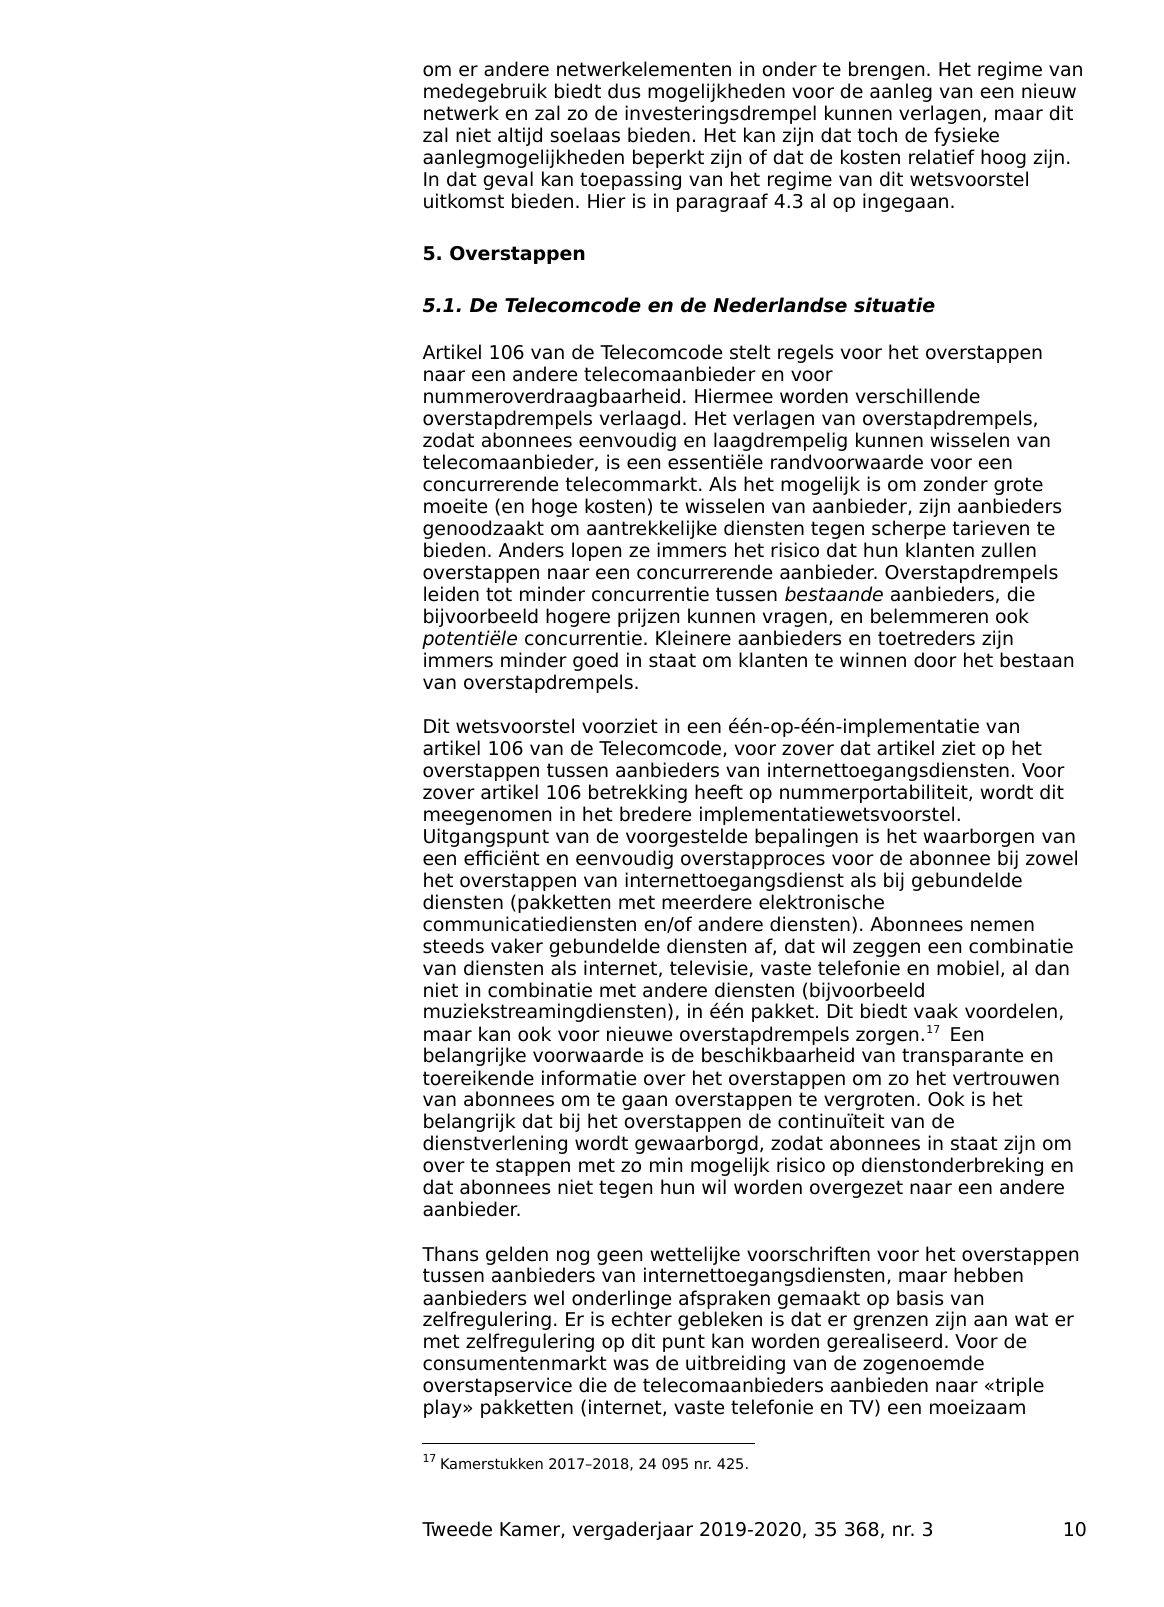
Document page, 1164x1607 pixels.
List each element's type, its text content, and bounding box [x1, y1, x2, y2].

text Artikel 106 van de Telecomcode stelt regels voor het overstappen naar een andere telecomaanbieder en voor nummeroverdraagbaarheid. Hiermee worden verschillende overstapdrempels verlaagd. Het verlagen van overstapdrempels, zodat abonnees eenvoudig en laagdrempelig kunnen wisselen van telecomaanbieder, is een essentiële randvoorwaarde voor een concurrerende telecommarkt. Als het mogelijk is om zonder grote moeite (en hoge kosten) te wisselen van aanbieder, zijn aanbieders genoodzaakt om aantrekkelijke diensten tegen scherpe tarieven te bieden. Anders lopen ze immers het risico dat hun klanten zullen overstappen naar een concurrerende aanbieder. Overstapdrempels leiden tot minder concurrentie tussen bestaande aanbieders, die bijvoorbeeld hogere prijzen kunnen vragen, en belemmeren ook potentiële concurrentie. Kleinere aanbieders en toetreders zijn immers minder goed in staat om klanten te winnen door het bestaan van overstapdrempels. [422, 342, 1087, 693]
text om er andere netwerkelementen in onder te brengen. Het regime van medegebruik biedt dus mogelijkheden voor de aanleg van een nieuw netwerk en zal zo de investeringsdrempel kunnen verlagen, maar dit zal niet altijd soelaas bieden. Het kan zijn dat toch de fysieke aanlegmogelijkheden beperkt zijn of dat de kosten relatief hoog zijn. In dat geval kan toepassing van het regime van dit wetsvoorstel uitkomst bieden. Hier is in paragraaf 4.3 al op ingegaan. [422, 59, 1087, 213]
subtitle 5.1. De Telecomcode en de Nederlandse situatie [422, 295, 1087, 317]
text Thans gelden nog geen wettelijke voorschriften voor het overstappen tussen aanbieders van internettoegangsdiensten, maar hebben aanbieders wel onderlinge afspraken gemaakt op basis van zelfregulering. Er is echter gebleken is dat er grenzen zijn aan wat er met zelfregulering op dit punt kan worden gerealiseerd. Voor de consumentenmarkt was de uitbreiding van de zogenoemde overstapservice die de telecomaanbieders aanbieden naar «triple play» pakketten (internet, vaste telefonie en TV) een moeizaam [422, 1243, 1087, 1419]
text Uitgangspunt van de voorgestelde bepalingen is het waarborgen van een efficiënt en eenvoudig overstapproces voor de abonnee bij zowel het overstappen van internettoegangsdienst als bij gebundelde diensten (pakketten met meerdere elektronische communicatiediensten en/of andere diensten). Abonnees nemen steeds vaker gebundelde diensten af, dat wil zeggen een combinatie van diensten als internet, televisie, vaste telefonie en mobiel, al dan niet in combinatie met andere diensten (bijvoorbeeld muziekstreamingdiensten), in één pakket. Dit biedt vaak voordelen, maar kan ook voor nieuwe overstapdrempels zorgen. Een belangrijke voorwaarde is de beschikbaarheid van transparante en toereikende informatie over het overstappen om zo het vertrouwen van abonnees om te gaan overstappen te vergroten. Ook is het belangrijk dat bij het overstappen de continuïteit van de dienstverlening wordt gewaarborgd, zodat abonnees in staat zijn om over te stappen met zo min mogelijk risico op dienstonderbreking en dat abonnees niet tegen hun wil worden overgezet naar een andere aanbieder. [422, 826, 1087, 1221]
text Kamerstukken 2017–2018, 24 095 nr. 425. [422, 1452, 1087, 1474]
subtitle 5. Overstappen [422, 243, 1087, 265]
text Dit wetsvoorstel voorziet in een één-op-één-implementatie van artikel 106 van de Telecomcode, voor zover dat artikel ziet op het overstappen tussen aanbieders van internettoegangsdiensten. Voor zover artikel 106 betrekking heeft op nummerportabiliteit, wordt dit meegenomen in het bredere implementatiewetsvoorstel. [422, 716, 1087, 826]
